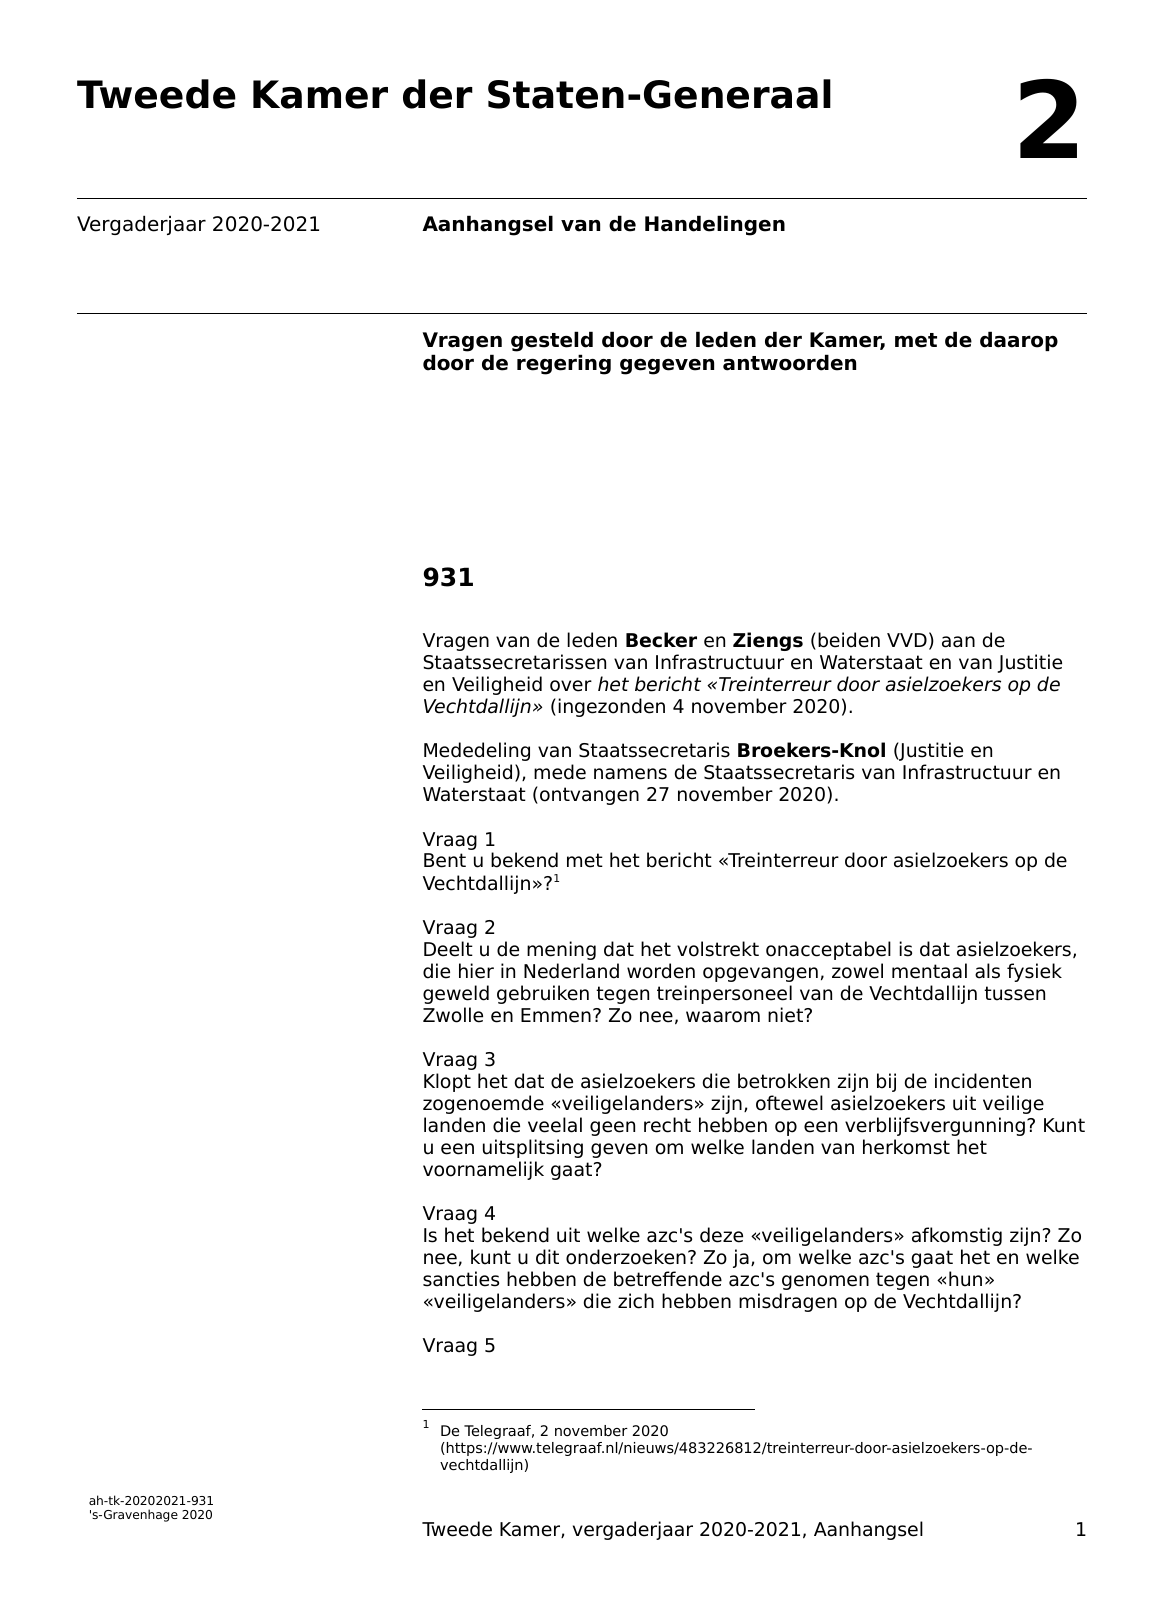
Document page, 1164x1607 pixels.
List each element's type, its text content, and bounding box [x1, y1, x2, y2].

text De Telegraaf, 2 november 2020 (https://www.telegraaf.nl/nieuws/483226812/treinterreur-door-asielzoekers-op-de-vechtdallijn) [422, 1418, 1087, 1474]
table_header 2 [886, 59, 1087, 198]
text Vraag 1 [422, 828, 1087, 850]
table_cell Aanhangsel van de Handelingen [422, 199, 1087, 313]
text Mededeling van Staatssecretaris Broekers-Knol (Justitie en Veiligheid), mede namens de Staatssecretaris van Infrastructuur en Waterstaat (ontvangen 27 november 2020). [422, 740, 1087, 806]
table_header Tweede Kamer der Staten-Generaal [77, 59, 886, 198]
text Vraag 4 [422, 1203, 1087, 1225]
text Is het bekend uit welke azc's deze «veiligelanders» afkomstig zijn? Zo nee, kunt u dit onderzoeken? Zo ja, om welke azc's gaat het en welke sancties hebben de betreffende azc's genomen tegen «hun» «veiligelanders» die zich hebben misdragen op de Vechtdallijn? [422, 1225, 1087, 1313]
text 's-Gravenhage 2020 [88, 1508, 323, 1522]
table_cell [77, 314, 422, 375]
text ah-tk-20202021-931 [88, 1494, 323, 1508]
text Vragen van de leden Becker en Ziengs (beiden VVD) aan de Staatssecretarissen van Infrastructuur en Waterstaat en van Justitie en Veiligheid over het bericht «Treinterreur door asielzoekers op de Vechtdallijn» (ingezonden 4 november 2020). [422, 630, 1087, 718]
table_cell Vragen gesteld door de leden der Kamer, met de daarop door de regering gegeven antwoorden [422, 314, 1087, 375]
text Klopt het dat de asielzoekers die betrokken zijn bij de incidenten zogenoemde «veiligelanders» zijn, oftewel asielzoekers uit veilige landen die veelal geen recht hebben op een verblijfsvergunning? Kunt u een uitsplitsing geven om welke landen van herkomst het voornamelijk gaat? [422, 1071, 1087, 1181]
text Bent u bekend met het bericht «Treinterreur door asielzoekers op de Vechtdallijn»? [422, 850, 1087, 894]
text Vraag 5 [422, 1335, 1087, 1357]
text Deelt u de mening dat het volstrekt onacceptabel is dat asielzoekers, die hier in Nederland worden opgevangen, zowel mentaal als fysiek geweld gebruiken tegen treinpersoneel van de Vechtdallijn tussen Zwolle en Emmen? Zo nee, waarom niet? [422, 938, 1087, 1026]
table_cell Vergaderjaar 2020-2021 [77, 199, 422, 313]
text Vraag 2 [422, 917, 1087, 938]
text Vraag 3 [422, 1049, 1087, 1071]
text 931 [422, 563, 1087, 592]
